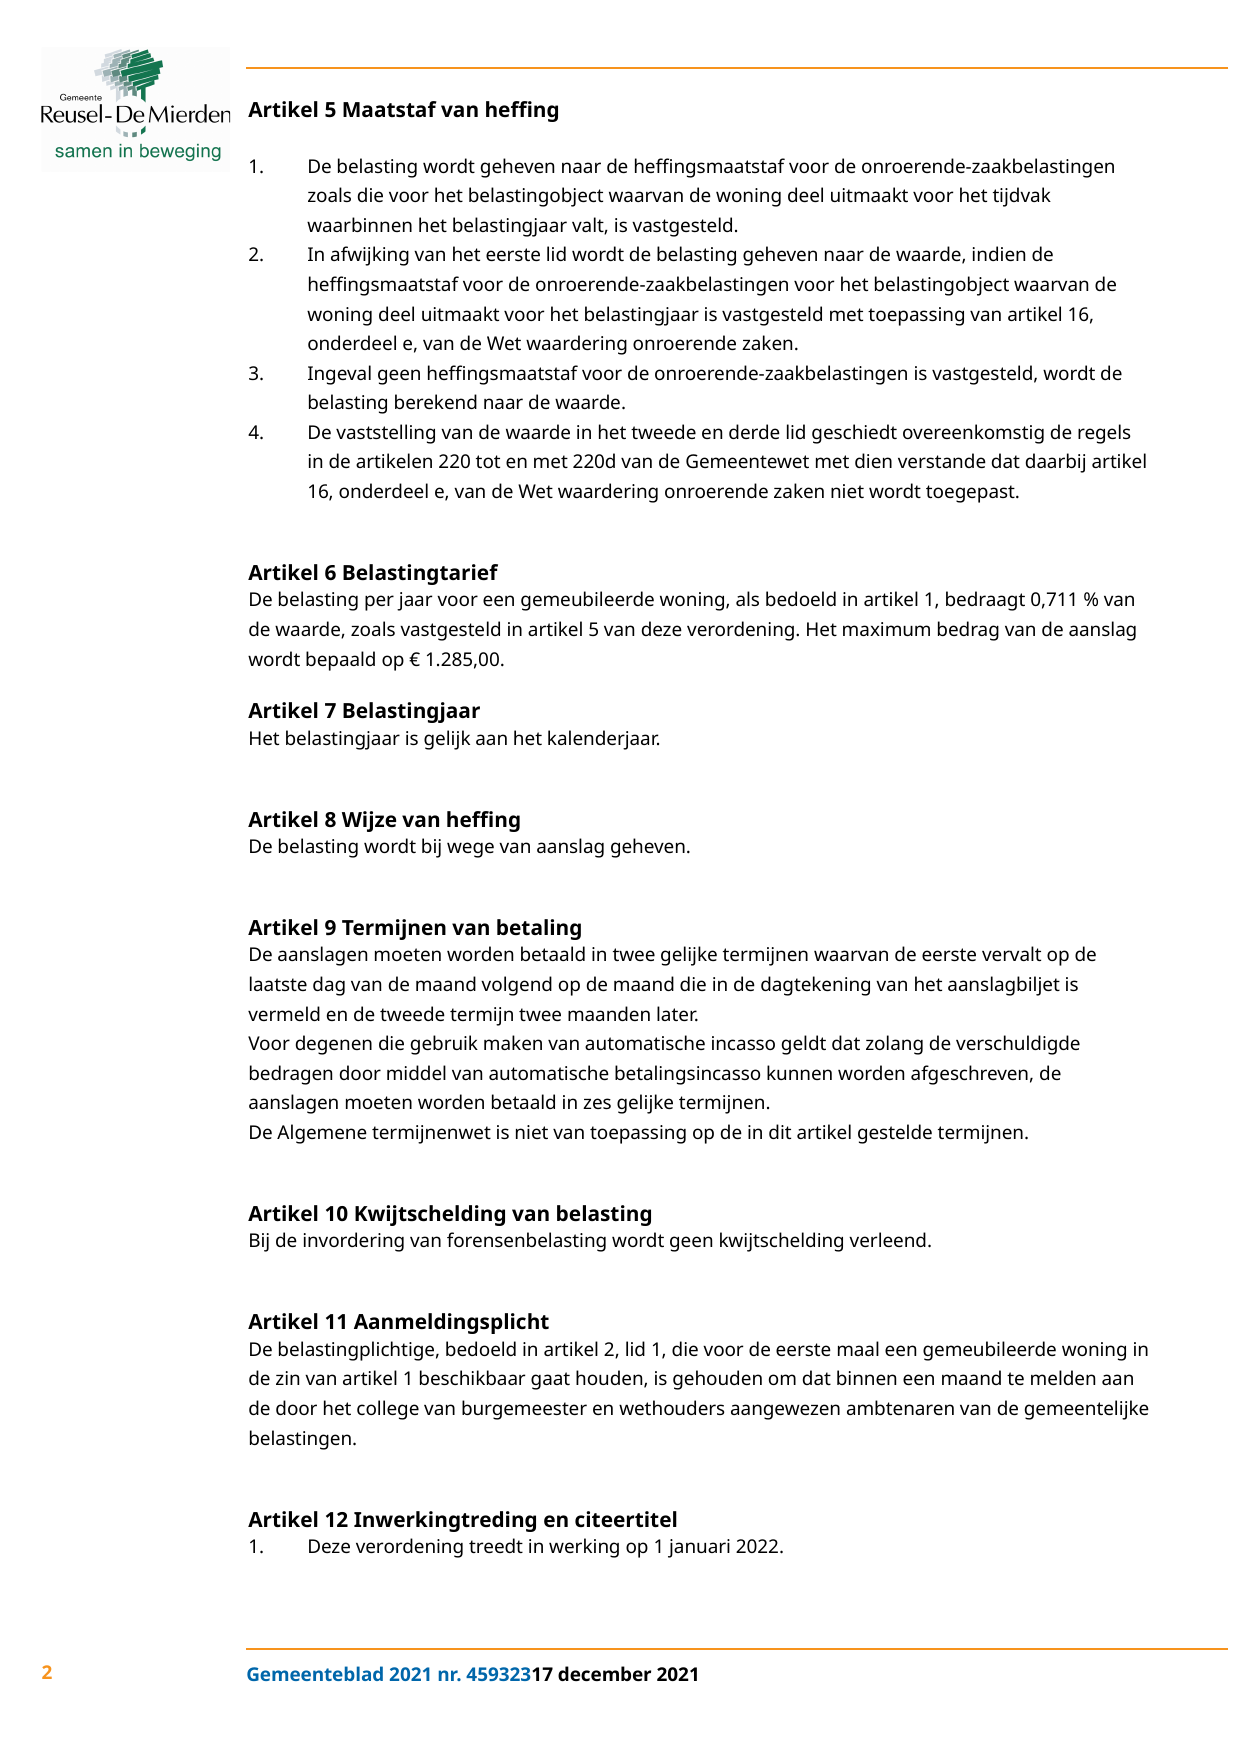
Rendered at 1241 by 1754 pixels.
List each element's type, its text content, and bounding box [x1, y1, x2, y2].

text Artikel 7 Belastingjaar [248, 696, 1152, 725]
text Artikel 10 Kwijtschelding van belasting [248, 1199, 1152, 1227]
text De Algemene termijnenwet is niet van toepassing op de in dit artikel gestelde termijnen. [248, 1119, 1152, 1145]
text Artikel 11 Aanmeldingsplicht [248, 1307, 1152, 1336]
list In afwijking van het eerste lid wordt de belasting geheven naar de waarde, indien de heffingsmaatstaf voor de onroerende-zaakbelastingen voor het belastingobject waarvan de woning deel uitmaakt voor het belastingjaar is vastgesteld met toepassing van artikel 16, onderdeel e, van de Wet waardering onroerende zaken. [248, 242, 1152, 356]
list Deze verordening treedt in werking op 1 januari 2022. [248, 1533, 1152, 1559]
text De belasting wordt bij wege van aanslag geheven. [248, 833, 1152, 859]
text Artikel 5 Maatstaf van heffing [248, 95, 1152, 123]
text Bij de invordering van forensenbelasting wordt geen kwijtschelding verleend. [248, 1227, 1152, 1253]
text De aanslagen moeten worden betaald in twee gelijke termijnen waarvan de eerste vervalt op de laatste dag van de maand volgend op de maand die in de dagtekening van het aanslagbiljet is vermeld en de tweede termijn twee maanden later. [248, 942, 1152, 1026]
text De belasting per jaar voor een gemeubileerde woning, als bedoeld in artikel 1, bedraagt 0,711 % van de waarde, zoals vastgesteld in artikel 5 van deze verordening. Het maximum bedrag van de aanslag wordt bepaald op € 1.285,00. [248, 587, 1152, 672]
list De vaststelling van de waarde in het tweede en derde lid geschiedt overeenkomstig de regels in de artikelen 220 tot en met 220d van de Gemeentewet met dien verstande dat daarbij artikel 16, onderdeel e, van de Wet waardering onroerende zaken niet wordt toegepast. [248, 419, 1152, 504]
text Het belastingjaar is gelijk aan het kalenderjaar. [248, 725, 1152, 750]
text Artikel 8 Wijze van heffing [248, 805, 1152, 833]
text Artikel 6 Belastingtarief [248, 558, 1152, 587]
text Artikel 9 Termijnen van betaling [248, 913, 1152, 942]
list Ingeval geen heffingsmaatstaf voor de onroerende-zaakbelastingen is vastgesteld, wordt de belasting berekend naar de waarde. [248, 360, 1152, 415]
text De belastingplichtige, bedoeld in artikel 2, lid 1, die voor de eerste maal een gemeubileerde woning in de zin van artikel 1 beschikbaar gaat houden, is gehouden om dat binnen een maand te melden aan de door het college van burgemeester en wethouders aangewezen ambtenaren van de gemeentelijke belastingen. [248, 1336, 1152, 1450]
picture [41, 47, 231, 172]
text Voor degenen die gebruik maken van automatische incasso geldt dat zolang de verschuldigde bedragen door middel van automatische betalingsincasso kunnen worden afgeschreven, de aanslagen moeten worden betaald in zes gelijke termijnen. [248, 1030, 1152, 1115]
list De belasting wordt geheven naar de heffingsmaatstaf voor de onroerende-zaakbelastingen zoals die voor het belastingobject waarvan de woning deel uitmaakt voor het tijdvak waarbinnen het belastingjaar valt, is vastgesteld. [248, 153, 1152, 238]
text Artikel 12 Inwerkingtreding en citeertitel [248, 1505, 1152, 1533]
